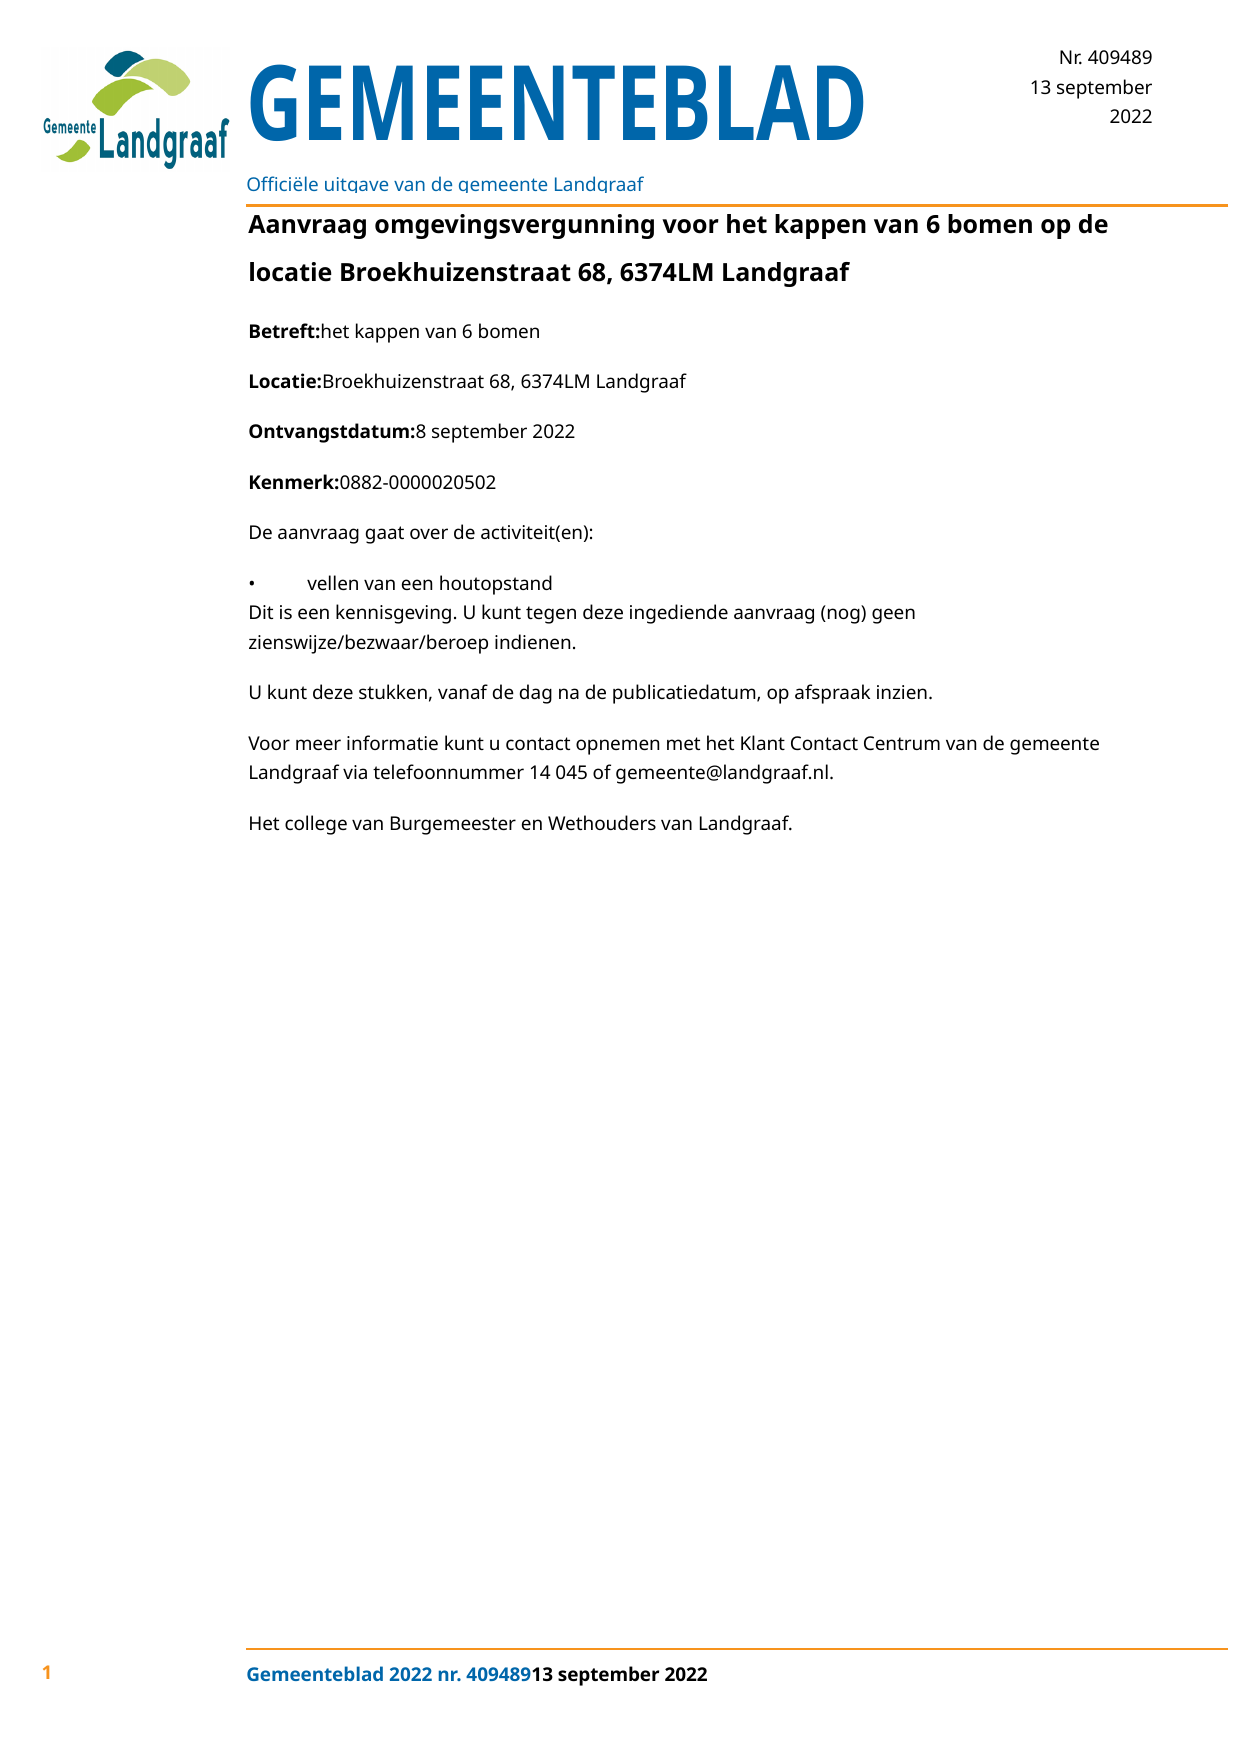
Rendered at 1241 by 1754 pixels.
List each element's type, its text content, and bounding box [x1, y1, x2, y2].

text Voor meer informatie kunt u contact opnemen met het Klant Contact Centrum van de gemeente Landgraaf via telefoonnummer 14 045 of gemeente@landgraaf.nl. [248, 730, 1152, 785]
text U kunt deze stukken, vanaf de dag na de publicatiedatum, op afspraak inzien. [248, 679, 1152, 705]
text Het college van Burgemeester en Wethouders van Landgraaf. [248, 810, 1152, 836]
text De aanvraag gaat over de activiteit(en): [248, 519, 1152, 545]
text Betreft:het kappen van 6 bomen [248, 318, 1152, 344]
text Dit is een kennisgeving. U kunt tegen deze ingediende aanvraag (nog) geen zienswijze/bezwaar/beroep indienen. [248, 599, 1152, 655]
text Kenmerk:0882-0000020502 [248, 469, 1152, 495]
picture [41, 47, 231, 172]
text Ontvangstdatum:8 september 2022 [248, 419, 1152, 444]
text Locatie:Broekhuizenstraat 68, 6374LM Landgraaf [248, 368, 1152, 394]
text Aanvraag omgevingsvergunning voor het kappen van 6 bomen op de locatie Broekhuizenstraat 68, 6374LM Landgraaf [248, 207, 1152, 288]
list vellen van een houtopstand [248, 570, 1152, 596]
